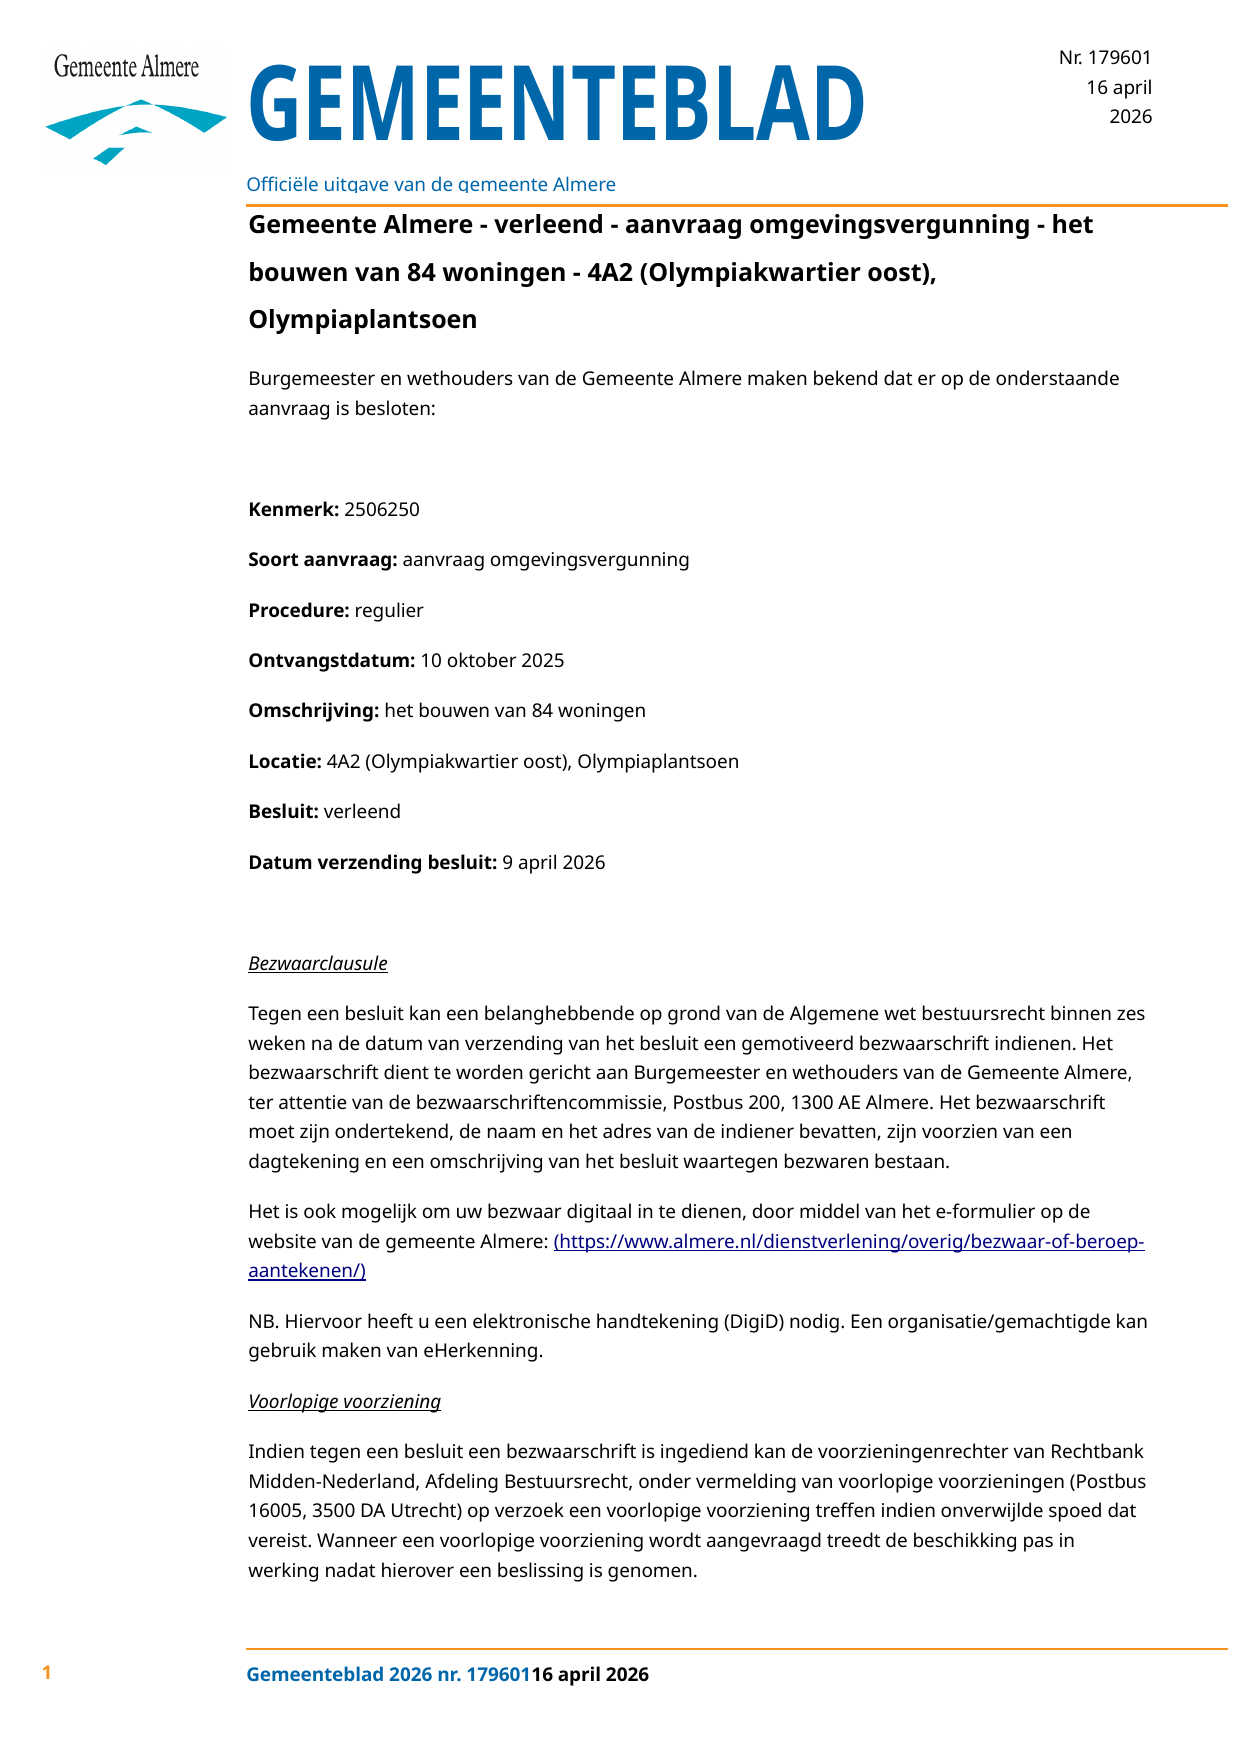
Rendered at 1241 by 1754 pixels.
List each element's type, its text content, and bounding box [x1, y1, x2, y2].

text Burgemeester en wethouders van de Gemeente Almere maken bekend dat er op de onderstaande aanvraag is besloten: [248, 366, 1152, 421]
text Datum verzending besluit: 9 april 2026 [248, 849, 1152, 874]
text Gemeente Almere - verleend - aanvraag omgevingsvergunning - het bouwen van 84 woningen - 4A2 (Olympiakwartier oost), Olympiaplantsoen [248, 207, 1152, 336]
text Soort aanvraag: aanvraag omgevingsvergunning [248, 546, 1152, 572]
picture [41, 47, 231, 172]
text Locatie: 4A2 (Olympiakwartier oost), Olympiaplantsoen [248, 748, 1152, 774]
text Voorlopige voorziening [248, 1388, 1152, 1414]
text Tegen een besluit kan een belanghebbende op grond van de Algemene wet bestuursrecht binnen zes weken na de datum van verzending van het besluit een gemotiveerd bezwaarschrift indienen. Het bezwaarschrift dient te worden gericht aan Burgemeester en wethouders van de Gemeente Almere, ter attentie van de bezwaarschriftencommissie, Postbus 200, 1300 AE Almere. Het bezwaarschrift moet zijn ondertekend, de naam en het adres van de indiener bevatten, zijn voorzien van een dagtekening en een omschrijving van het besluit waartegen bezwaren bestaan. [248, 1000, 1152, 1174]
text Ontvangstdatum: 10 oktober 2025 [248, 647, 1152, 673]
text Indien tegen een besluit een bezwaarschrift is ingediend kan de voorzieningenrechter van Rechtbank Midden-Nederland, Afdeling Bestuursrecht, onder vermelding van voorlopige voorzieningen (Postbus 16005, 3500 DA Utrecht) op verzoek een voorlopige voorziening treffen indien onverwijlde spoed dat vereist. Wanneer een voorlopige voorziening wordt aangevraagd treedt de beschikking pas in werking nadat hierover een beslissing is genomen. [248, 1438, 1152, 1582]
text Procedure: regulier [248, 597, 1152, 622]
text Kenmerk: 2506250 [248, 496, 1152, 522]
text Besluit: verleend [248, 798, 1152, 824]
text Het is ook mogelijk om uw bezwaar digitaal in te dienen, door middel van het e-formulier op de website van de gemeente Almere: (https://www.almere.nl/dienstverlening/overig/bezwaar-of-beroep-aantekenen/) [248, 1198, 1152, 1283]
text Omschrijving: het bouwen van 84 woningen [248, 698, 1152, 723]
text NB. Hiervoor heeft u een elektronische handtekening (DigiD) nodig. Een organisatie/gemachtigde kan gebruik maken van eHerkenning. [248, 1308, 1152, 1363]
text Bezwaarclausule [248, 950, 1152, 975]
